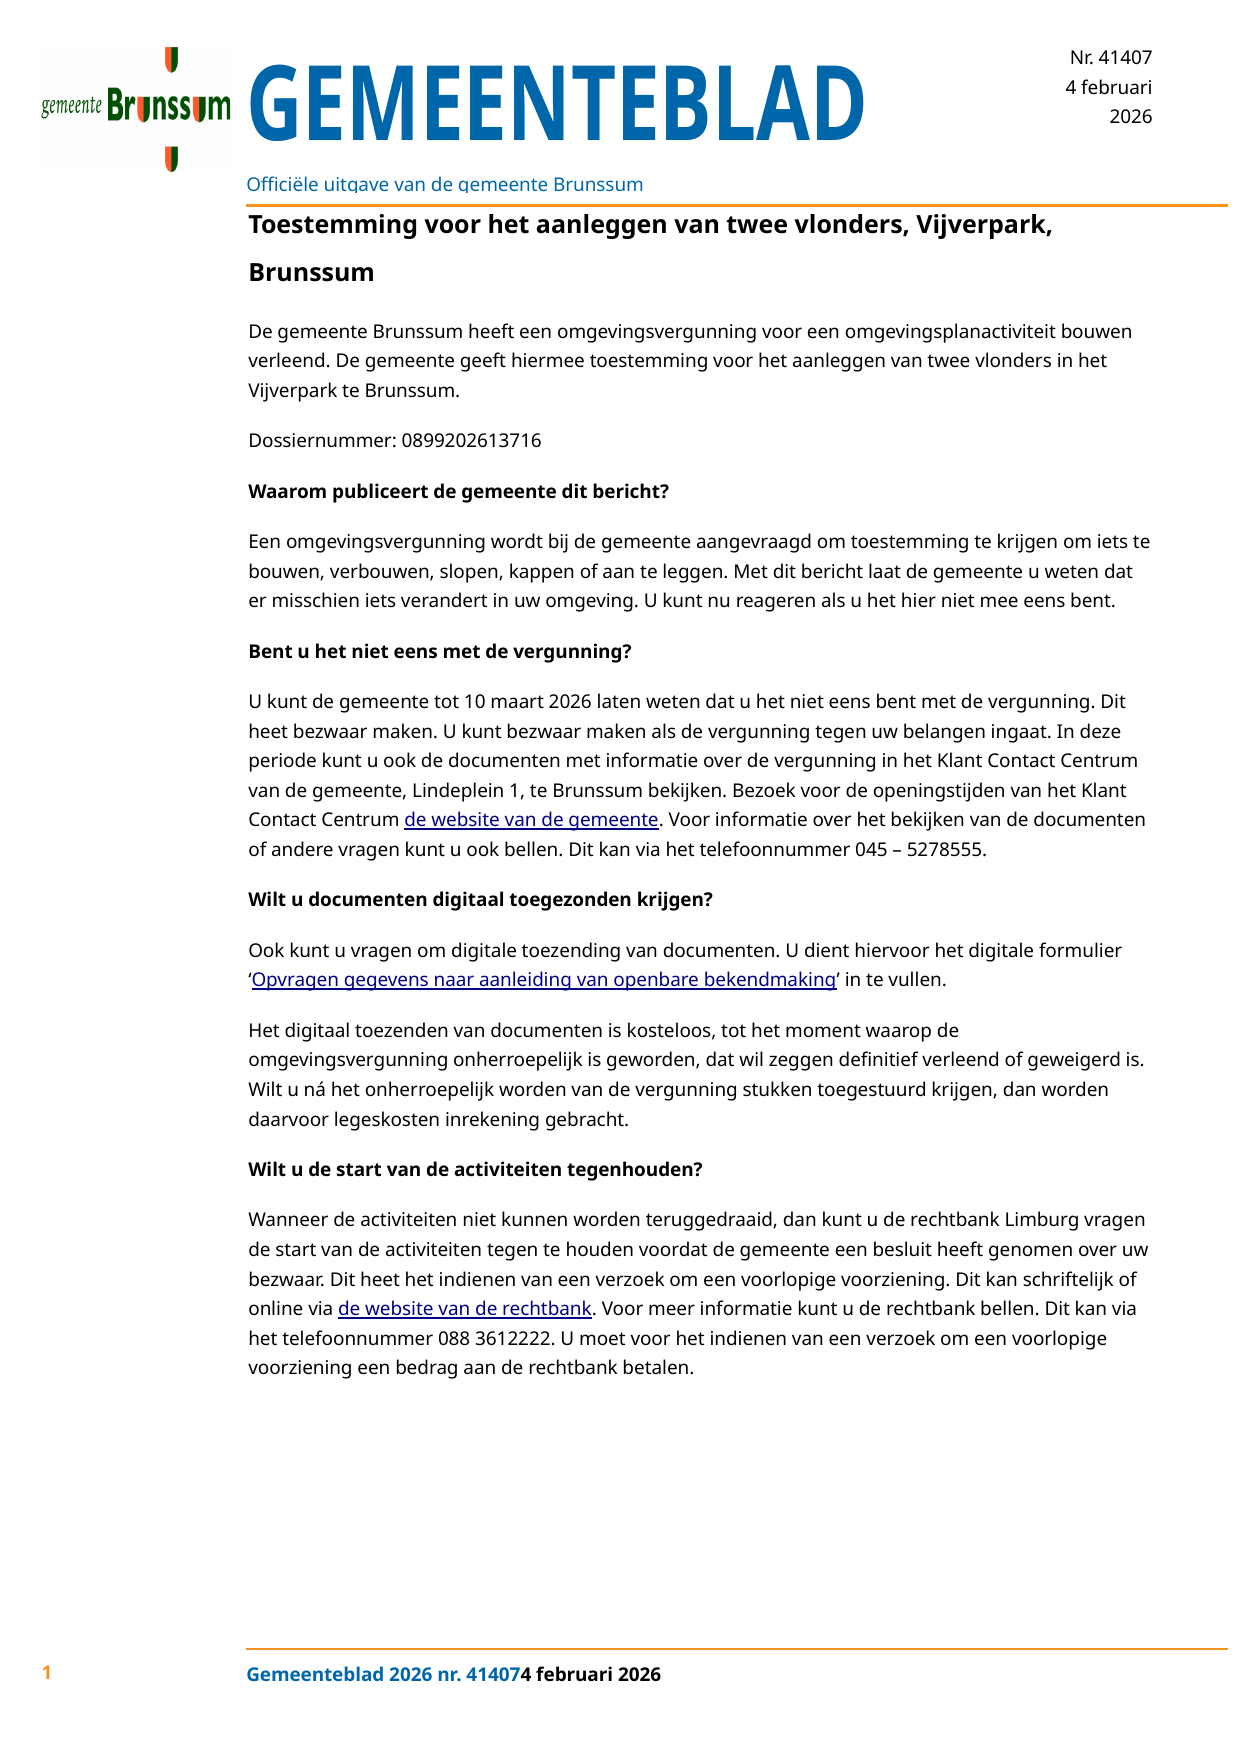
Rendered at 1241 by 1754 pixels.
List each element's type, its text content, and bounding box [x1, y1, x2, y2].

text Wilt u de start van de activiteiten tegenhouden? [248, 1156, 1152, 1182]
text Ook kunt u vragen om digitale toezending van documenten. U dient hiervoor het digitale formulier ‘Opvragen gegevens naar aanleiding van openbare bekendmaking’ in te vullen. [248, 937, 1152, 992]
text Wilt u documenten digitaal toegezonden krijgen? [248, 887, 1152, 912]
text Waarom publiceert de gemeente dit bericht? [248, 478, 1152, 504]
picture [41, 47, 231, 172]
text Dossiernummer: 0899202613716 [248, 427, 1152, 453]
text Een omgevingsvergunning wordt bij de gemeente aangevraagd om toestemming te krijgen om iets te bouwen, verbouwen, slopen, kappen of aan te leggen. Met dit bericht laat de gemeente u weten dat er misschien iets verandert in uw omgeving. U kunt nu reageren als u het hier niet mee eens bent. [248, 528, 1152, 613]
text Bent u het niet eens met de vergunning? [248, 638, 1152, 664]
text Wanneer de activiteiten niet kunnen worden teruggedraaid, dan kunt u de rechtbank Limburg vragen de start van de activiteiten tegen te houden voordat de gemeente een besluit heeft genomen over uw bezwaar. Dit heet het indienen van een verzoek om een voorlopige voorziening. Dit kan schriftelijk of online via de website van de rechtbank. Voor meer informatie kunt u de rechtbank bellen. Dit kan via het telefoonnummer 088 3612222. U moet voor het indienen van een verzoek om een voorlopige voorziening een bedrag aan de rechtbank betalen. [248, 1207, 1152, 1380]
text U kunt de gemeente tot 10 maart 2026 laten weten dat u het niet eens bent met de vergunning. Dit heet bezwaar maken. U kunt bezwaar maken als de vergunning tegen uw belangen ingaat. In deze periode kunt u ook de documenten met informatie over de vergunning in het Klant Contact Centrum van de gemeente, Lindeplein 1, te Brunssum bekijken. Bezoek voor de openingstijden van het Klant Contact Centrum de website van de gemeente. Voor informatie over het bekijken van de documenten of andere vragen kunt u ook bellen. Dit kan via het telefoonnummer 045 – 5278555. [248, 688, 1152, 862]
text De gemeente Brunssum heeft een omgevingsvergunning voor een omgevingsplanactiviteit bouwen verleend. De gemeente geeft hiermee toestemming voor het aanleggen van twee vlonders in het Vijverpark te Brunssum. [248, 318, 1152, 403]
text Het digitaal toezenden van documenten is kosteloos, tot het moment waarop de omgevingsvergunning onherroepelijk is geworden, dat wil zeggen definitief verleend of geweigerd is. Wilt u ná het onherroepelijk worden van de vergunning stukken toegestuurd krijgen, dan worden daarvoor legeskosten inrekening gebracht. [248, 1017, 1152, 1132]
text Toestemming voor het aanleggen van twee vlonders, Vijverpark, Brunssum [248, 207, 1152, 288]
